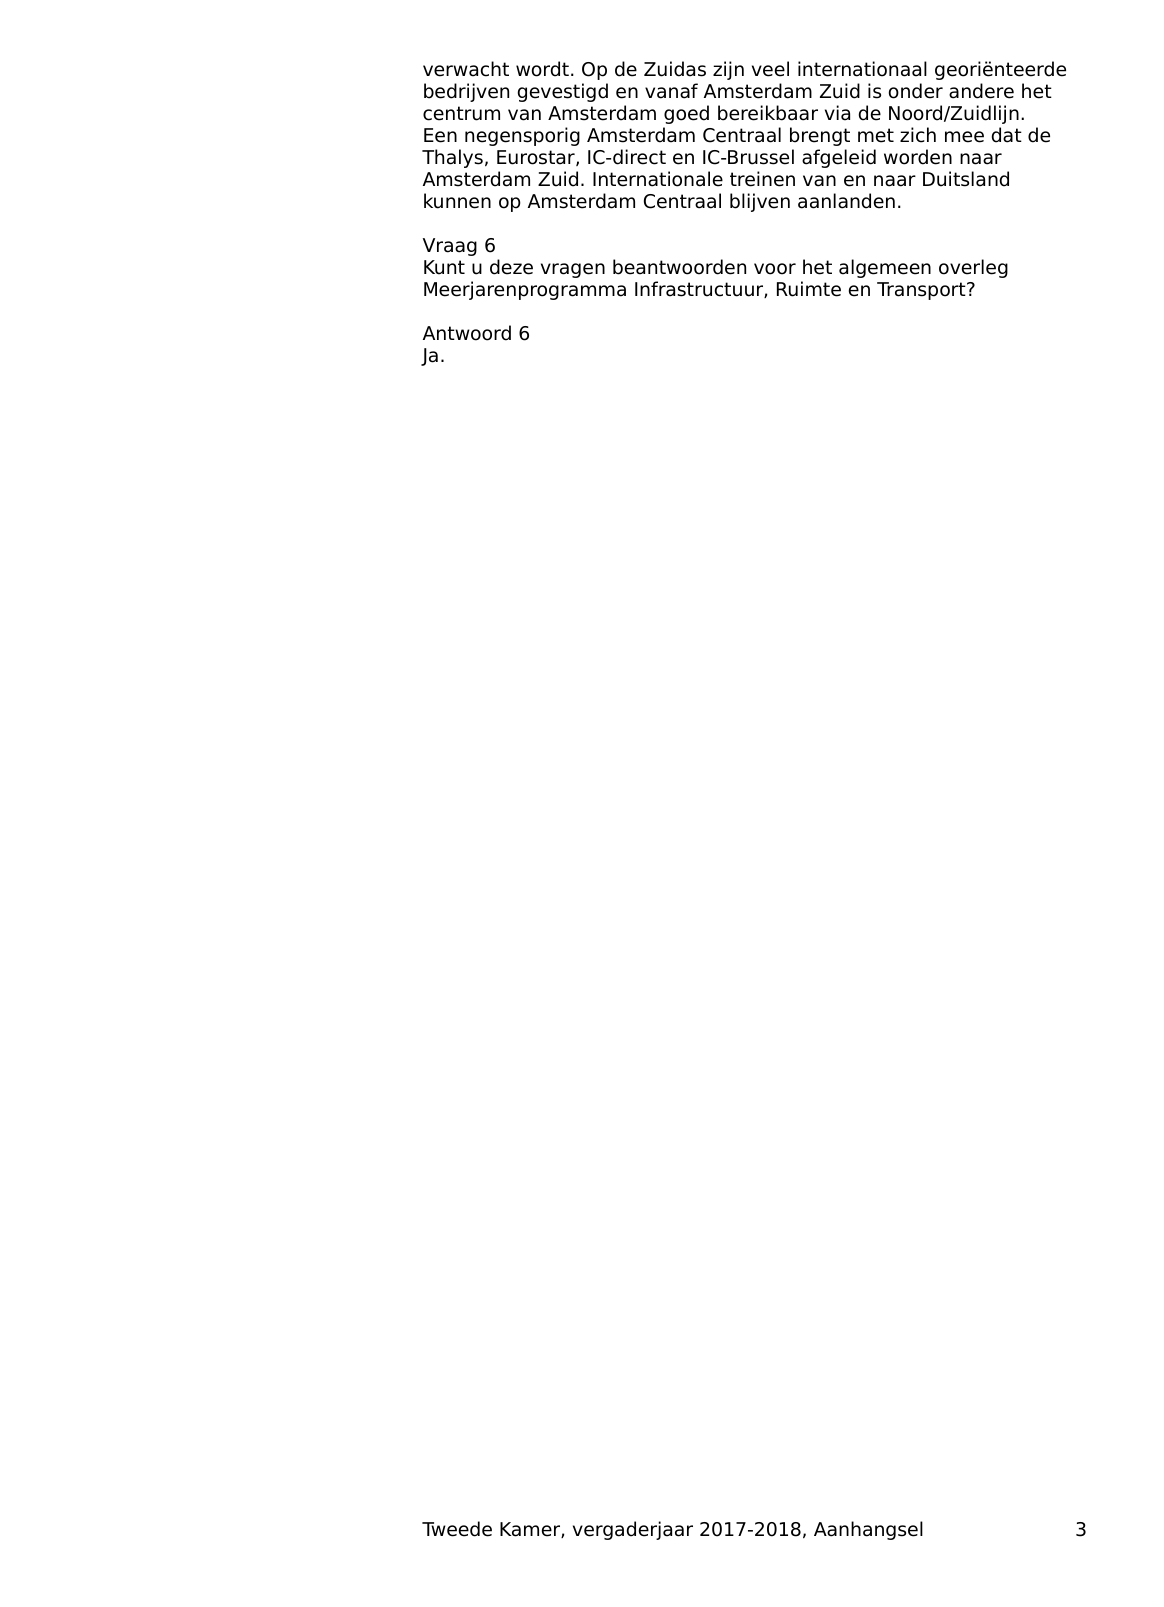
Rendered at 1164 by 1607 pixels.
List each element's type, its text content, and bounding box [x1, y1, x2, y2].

text Kunt u deze vragen beantwoorden voor het algemeen overleg Meerjarenprogramma Infrastructuur, Ruimte en Transport? [422, 257, 1087, 301]
text Antwoord 6 [422, 323, 1087, 345]
text Vraag 6 [422, 235, 1087, 257]
text Een negensporig Amsterdam Centraal brengt met zich mee dat de Thalys, Eurostar, IC-direct en IC-Brussel afgeleid worden naar Amsterdam Zuid. Internationale treinen van en naar Duitsland kunnen op Amsterdam Centraal blijven aanlanden. [422, 125, 1087, 213]
text Ja. [422, 345, 1087, 367]
text verwacht wordt. Op de Zuidas zijn veel internationaal georiënteerde bedrijven gevestigd en vanaf Amsterdam Zuid is onder andere het centrum van Amsterdam goed bereikbaar via de Noord/Zuidlijn. [422, 59, 1087, 125]
